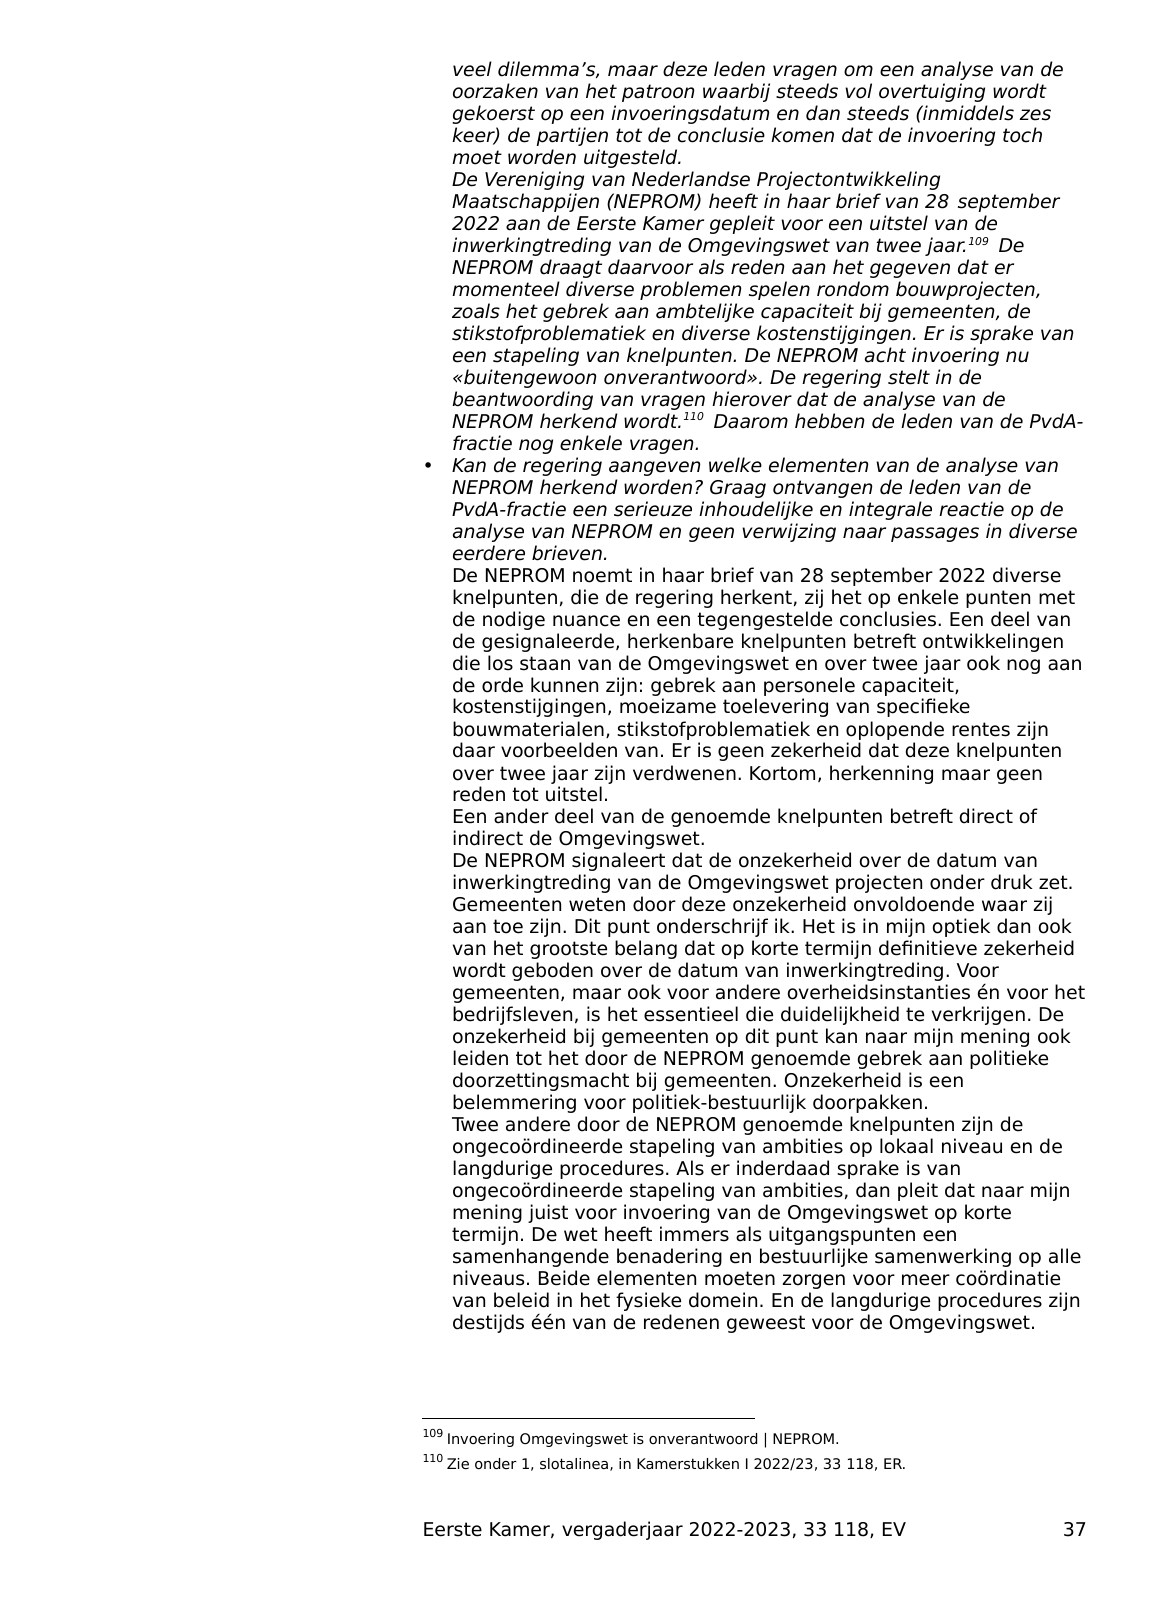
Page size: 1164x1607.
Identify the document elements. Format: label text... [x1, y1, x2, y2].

text Twee andere door de NEPROM genoemde knelpunten zijn de ongecoördineerde stapeling van ambities op lokaal niveau en de langdurige procedures. Als er inderdaad sprake is van ongecoördineerde stapeling van ambities, dan pleit dat naar mijn mening juist voor invoering van de Omgevingswet op korte termijn. De wet heeft immers als uitgangspunten een samenhangende benadering en bestuurlijke samenwerking op alle niveaus. Beide elementen moeten zorgen voor meer coördinatie van beleid in het fysieke domein. En de langdurige procedures zijn destijds één van de redenen geweest voor de Omgevingswet. [452, 1114, 1087, 1334]
text • Kan de regering aangeven welke elementen van de analyse van NEPROM herkend worden? Graag ontvangen de leden van de PvdA-fractie een serieuze inhoudelijke en integrale reactie op de analyse van NEPROM en geen verwijzing naar passages in diverse eerdere brieven. [422, 455, 1087, 564]
text Invoering Omgevingswet is onverantwoord | NEPROM. [422, 1427, 1087, 1449]
text De NEPROM noemt in haar brief van 28 september 2022 diverse knelpunten, die de regering herkent, zij het op enkele punten met de nodige nuance en een tegengestelde conclusies. Een deel van de gesignaleerde, herkenbare knelpunten betreft ontwikkelingen die los staan van de Omgevingswet en over twee jaar ook nog aan de orde kunnen zijn: gebrek aan personele capaciteit, kostenstijgingen, moeizame toelevering van specifieke bouwmaterialen, stikstofproblematiek en oplopende rentes zijn daar voorbeelden van. Er is geen zekerheid dat deze knelpunten over twee jaar zijn verdwenen. Kortom, herkenning maar geen reden tot uitstel. [452, 564, 1087, 806]
text Zie onder 1, slotalinea, in Kamerstukken I 2022/23, 33 118, ER. [422, 1452, 1087, 1474]
text Een ander deel van de genoemde knelpunten betreft direct of indirect de Omgevingswet. [452, 806, 1087, 850]
text De Vereniging van Nederlandse Projectontwikkeling Maatschappijen (NEPROM) heeft in haar brief van 28 september 2022 aan de Eerste Kamer gepleit voor een uitstel van de inwerkingtreding van de Omgevingswet van twee jaar. De NEPROM draagt daarvoor als reden aan het gegeven dat er momenteel diverse problemen spelen rondom bouwprojecten, zoals het gebrek aan ambtelijke capaciteit bij gemeenten, de stikstofproblematiek en diverse kostenstijgingen. Er is sprake van een stapeling van knelpunten. De NEPROM acht invoering nu «buitengewoon onverantwoord». De regering stelt in de beantwoording van vragen hierover dat de analyse van de NEPROM herkend wordt. Daarom hebben de leden van de PvdA-fractie nog enkele vragen. [452, 169, 1087, 455]
text veel dilemma’s, maar deze leden vragen om een analyse van de oorzaken van het patroon waarbij steeds vol overtuiging wordt gekoerst op een invoeringsdatum en dan steeds (inmiddels zes keer) de partijen tot de conclusie komen dat de invoering toch moet worden uitgesteld. [452, 59, 1087, 169]
text De NEPROM signaleert dat de onzekerheid over de datum van inwerkingtreding van de Omgevingswet projecten onder druk zet. Gemeenten weten door deze onzekerheid onvoldoende waar zij aan toe zijn. Dit punt onderschrijf ik. Het is in mijn optiek dan ook van het grootste belang dat op korte termijn definitieve zekerheid wordt geboden over de datum van inwerkingtreding. Voor gemeenten, maar ook voor andere overheidsinstanties én voor het bedrijfsleven, is het essentieel die duidelijkheid te verkrijgen. De onzekerheid bij gemeenten op dit punt kan naar mijn mening ook leiden tot het door de NEPROM genoemde gebrek aan politieke doorzettingsmacht bij gemeenten. Onzekerheid is een belemmering voor politiek-bestuurlijk doorpakken. [452, 850, 1087, 1114]
